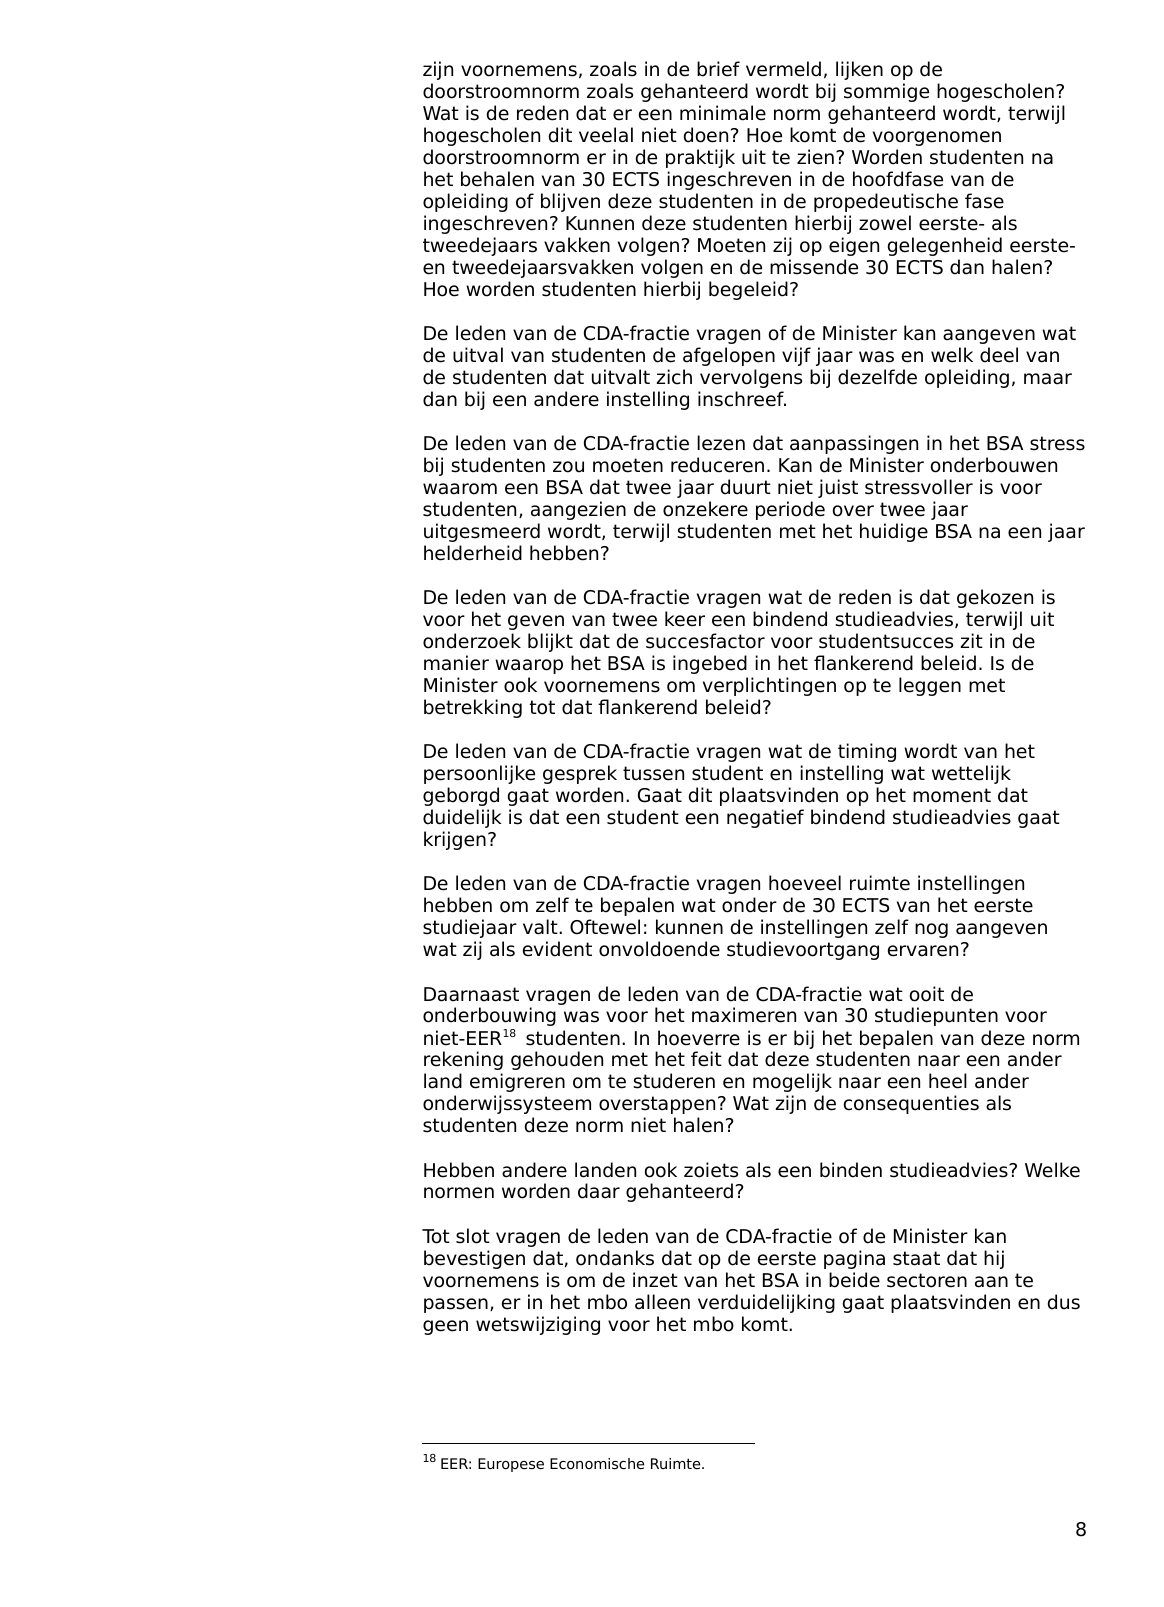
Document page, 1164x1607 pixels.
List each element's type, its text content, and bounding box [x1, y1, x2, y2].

text De leden van de CDA-fractie vragen of de Minister kan aangeven wat de uitval van studenten de afgelopen vijf jaar was en welk deel van de studenten dat uitvalt zich vervolgens bij dezelfde opleiding, maar dan bij een andere instelling inschreef. [422, 323, 1087, 411]
text EER: Europese Economische Ruimte. [422, 1452, 1087, 1474]
text Daarnaast vragen de leden van de CDA-fractie wat ooit de onderbouwing was voor het maximeren van 30 studiepunten voor niet-EER studenten. In hoeverre is er bij het bepalen van deze norm rekening gehouden met het feit dat deze studenten naar een ander land emigreren om te studeren en mogelijk naar een heel ander onderwijssysteem overstappen? Wat zijn de consequenties als studenten deze norm niet halen? [422, 983, 1087, 1137]
text Hebben andere landen ook zoiets als een binden studieadvies? Welke normen worden daar gehanteerd? [422, 1159, 1087, 1203]
text De leden van de CDA-fractie vragen wat de reden is dat gekozen is voor het geven van twee keer een bindend studieadvies, terwijl uit onderzoek blijkt dat de succesfactor voor studentsucces zit in de manier waarop het BSA is ingebed in het flankerend beleid. Is de Minister ook voornemens om verplichtingen op te leggen met betrekking tot dat flankerend beleid? [422, 587, 1087, 719]
text De leden van de CDA-fractie vragen wat de timing wordt van het persoonlijke gesprek tussen student en instelling wat wettelijk geborgd gaat worden. Gaat dit plaatsvinden op het moment dat duidelijk is dat een student een negatief bindend studieadvies gaat krijgen? [422, 741, 1087, 851]
text Tot slot vragen de leden van de CDA-fractie of de Minister kan bevestigen dat, ondanks dat op de eerste pagina staat dat hij voornemens is om de inzet van het BSA in beide sectoren aan te passen, er in het mbo alleen verduidelijking gaat plaatsvinden en dus geen wetswijziging voor het mbo komt. [422, 1226, 1087, 1336]
text De leden van de CDA-fractie vragen hoeveel ruimte instellingen hebben om zelf te bepalen wat onder de 30 ECTS van het eerste studiejaar valt. Oftewel: kunnen de instellingen zelf nog aangeven wat zij als evident onvoldoende studievoortgang ervaren? [422, 873, 1087, 961]
text zijn voornemens, zoals in de brief vermeld, lijken op de doorstroomnorm zoals gehanteerd wordt bij sommige hogescholen? Wat is de reden dat er een minimale norm gehanteerd wordt, terwijl hogescholen dit veelal niet doen? Hoe komt de voorgenomen doorstroomnorm er in de praktijk uit te zien? Worden studenten na het behalen van 30 ECTS ingeschreven in de hoofdfase van de opleiding of blijven deze studenten in de propedeutische fase ingeschreven? Kunnen deze studenten hierbij zowel eerste- als tweedejaars vakken volgen? Moeten zij op eigen gelegenheid eerste- en tweedejaarsvakken volgen en de missende 30 ECTS dan halen? Hoe worden studenten hierbij begeleid? [422, 59, 1087, 301]
text De leden van de CDA-fractie lezen dat aanpassingen in het BSA stress bij studenten zou moeten reduceren. Kan de Minister onderbouwen waarom een BSA dat twee jaar duurt niet juist stressvoller is voor studenten, aangezien de onzekere periode over twee jaar uitgesmeerd wordt, terwijl studenten met het huidige BSA na een jaar helderheid hebben? [422, 433, 1087, 565]
